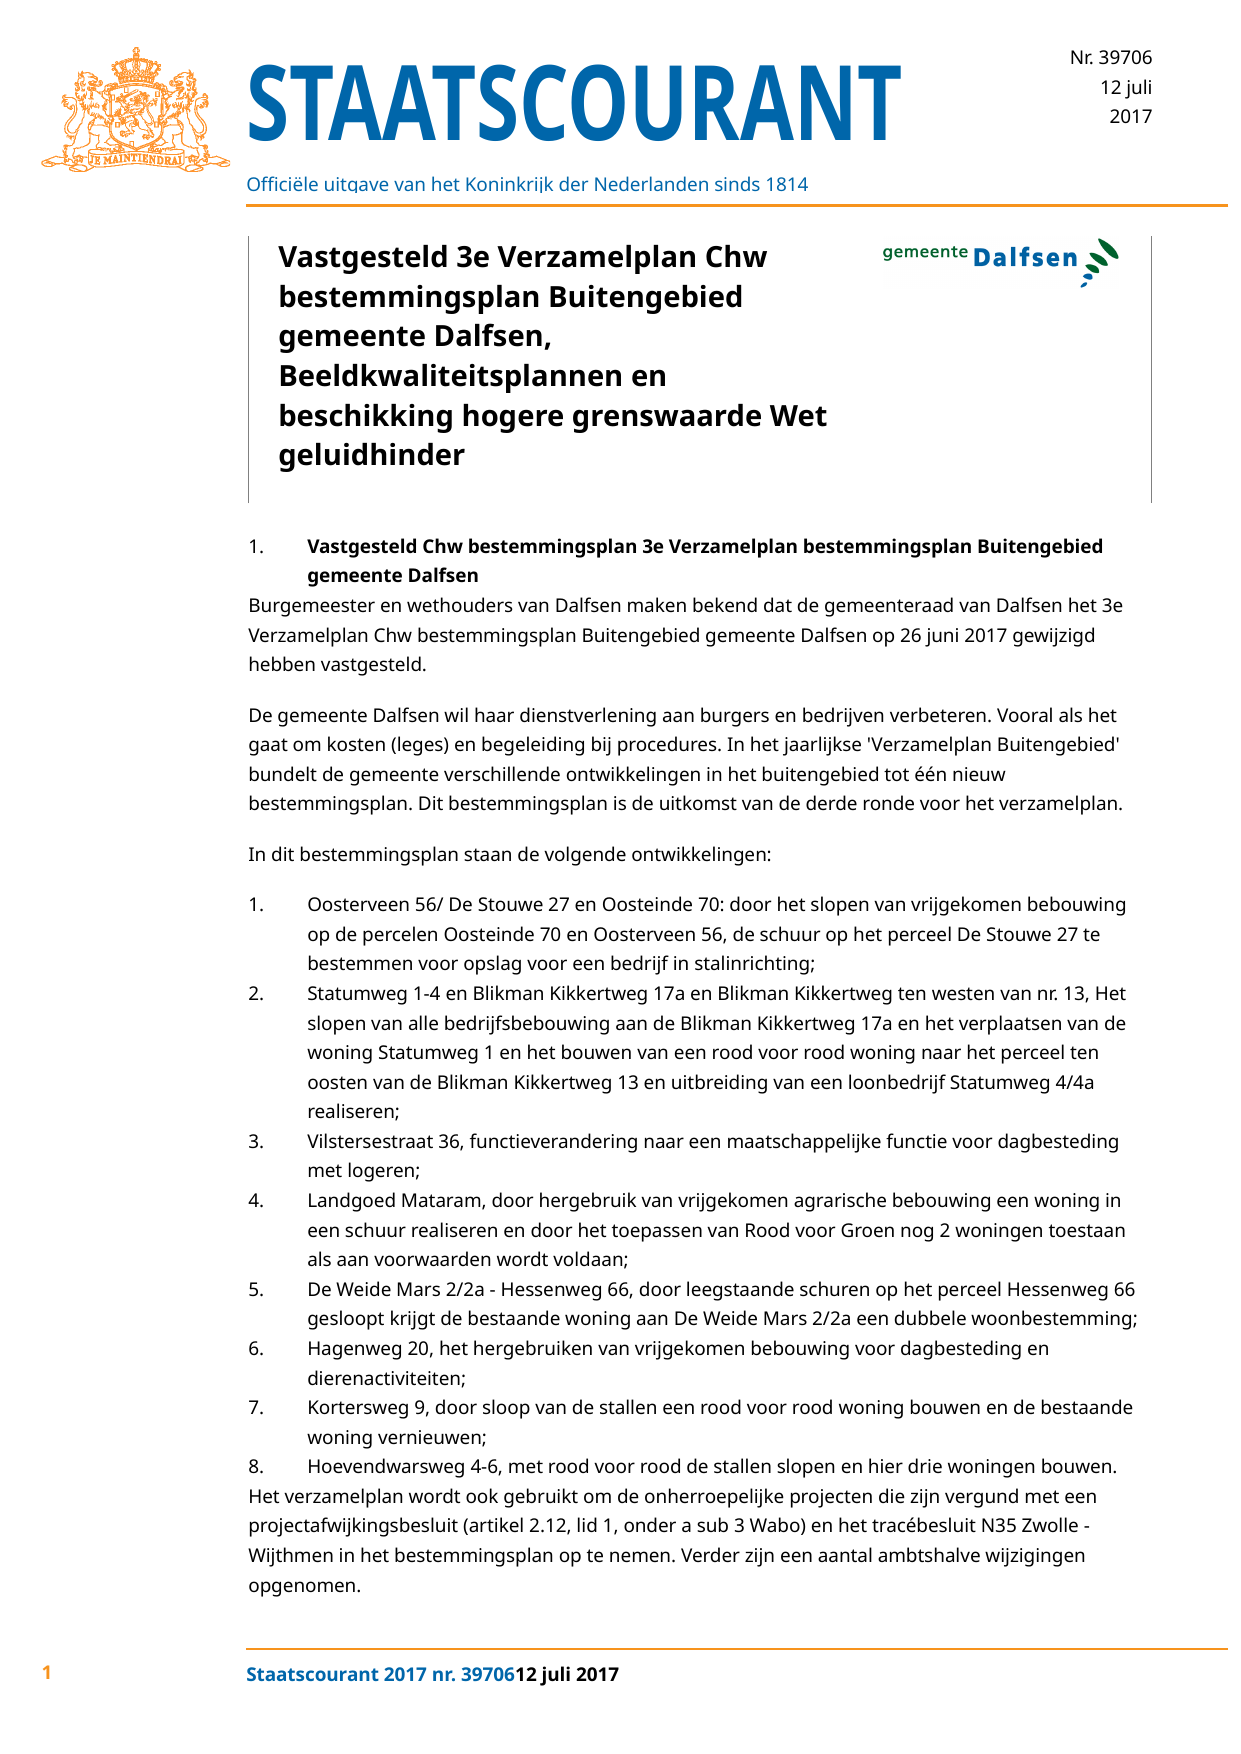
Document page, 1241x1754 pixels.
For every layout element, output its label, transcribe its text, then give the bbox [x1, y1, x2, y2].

list Hagenweg 20, het hergebruiken van vrijgekomen bebouwing voor dagbesteding en dierenactiviteiten; [248, 1335, 1152, 1390]
text Burgemeester en wethouders van Dalfsen maken bekend dat de gemeenteraad van Dalfsen het 3e Verzamelplan Chw bestemmingsplan Buitengebied gemeente Dalfsen op 26 juni 2017 gewijzigd hebben vastgesteld. [248, 592, 1152, 677]
list De Weide Mars 2/2a - Hessenweg 66, door leegstaande schuren op het perceel Hessenweg 66 gesloopt krijgt de bestaande woning aan De Weide Mars 2/2a een dubbele woonbestemming; [248, 1276, 1152, 1331]
text De gemeente Dalfsen wil haar dienstverlening aan burgers en bedrijven verbeteren. Vooral als het gaat om kosten (leges) en begeleiding bij procedures. In het jaarlijkse 'Verzamelplan Buitengebied' bundelt de gemeente verschillende ontwikkelingen in het buitengebied tot één nieuw bestemmingsplan. Dit bestemmingsplan is de uitkomst van de derde ronde voor het verzamelplan. [248, 702, 1152, 816]
list Statumweg 1-4 en Blikman Kikkertweg 17a en Blikman Kikkertweg ten westen van nr. 13, Het slopen van alle bedrijfsbebouwing aan de Blikman Kikkertweg 17a en het verplaatsen van de woning Statumweg 1 en het bouwen van een rood voor rood woning naar het perceel ten oosten van de Blikman Kikkertweg 13 en uitbreiding van een loonbedrijf Statumweg 4/4a realiseren; [248, 980, 1152, 1124]
list Vastgesteld Chw bestemmingsplan 3e Verzamelplan bestemmingsplan Buitengebied gemeente Dalfsen [248, 533, 1152, 588]
list Hoevendwarsweg 4-6, met rood voor rood de stallen slopen en hier drie woningen bouwen. [248, 1453, 1152, 1479]
table_header [850, 236, 1151, 503]
list Kortersweg 9, door sloop van de stallen een rood voor rood woning bouwen en de bestaande woning vernieuwen; [248, 1394, 1152, 1449]
picture [882, 236, 1119, 289]
text In dit bestemmingsplan staan de volgende ontwikkelingen: [248, 841, 1152, 867]
text Het verzamelplan wordt ook gebruikt om de onherroepelijke projecten die zijn vergund met een projectafwijkingsbesluit (artikel 2.12, lid 1, onder a sub 3 Wabo) en het tracébesluit N35 Zwolle - Wijthmen in het bestemmingsplan op te nemen. Verder zijn een aantal ambtshalve wijzigingen opgenomen. [248, 1483, 1152, 1597]
list Oosterveen 56/ De Stouwe 27 en Oosteinde 70: door het slopen van vrijgekomen bebouwing op de percelen Oosteinde 70 en Oosterveen 56, de schuur op het perceel De Stouwe 27 te bestemmen voor opslag voor een bedrijf in stalinrichting; [248, 891, 1152, 976]
list Vilstersestraat 36, functieverandering naar een maatschappelijke functie voor dagbesteding met logeren; [248, 1128, 1152, 1183]
table_header Vastgesteld 3e Verzamelplan Chw bestemmingsplan Buitengebied gemeente Dalfsen, Beeldkwaliteitsplannen en beschikking hogere grenswaarde Wet geluidhinder [249, 236, 850, 503]
picture [41, 47, 231, 172]
list Landgoed Mataram, door hergebruik van vrijgekomen agrarische bebouwing een woning in een schuur realiseren en door het toepassen van Rood voor Groen nog 2 woningen toestaan als aan voorwaarden wordt voldaan; [248, 1187, 1152, 1272]
